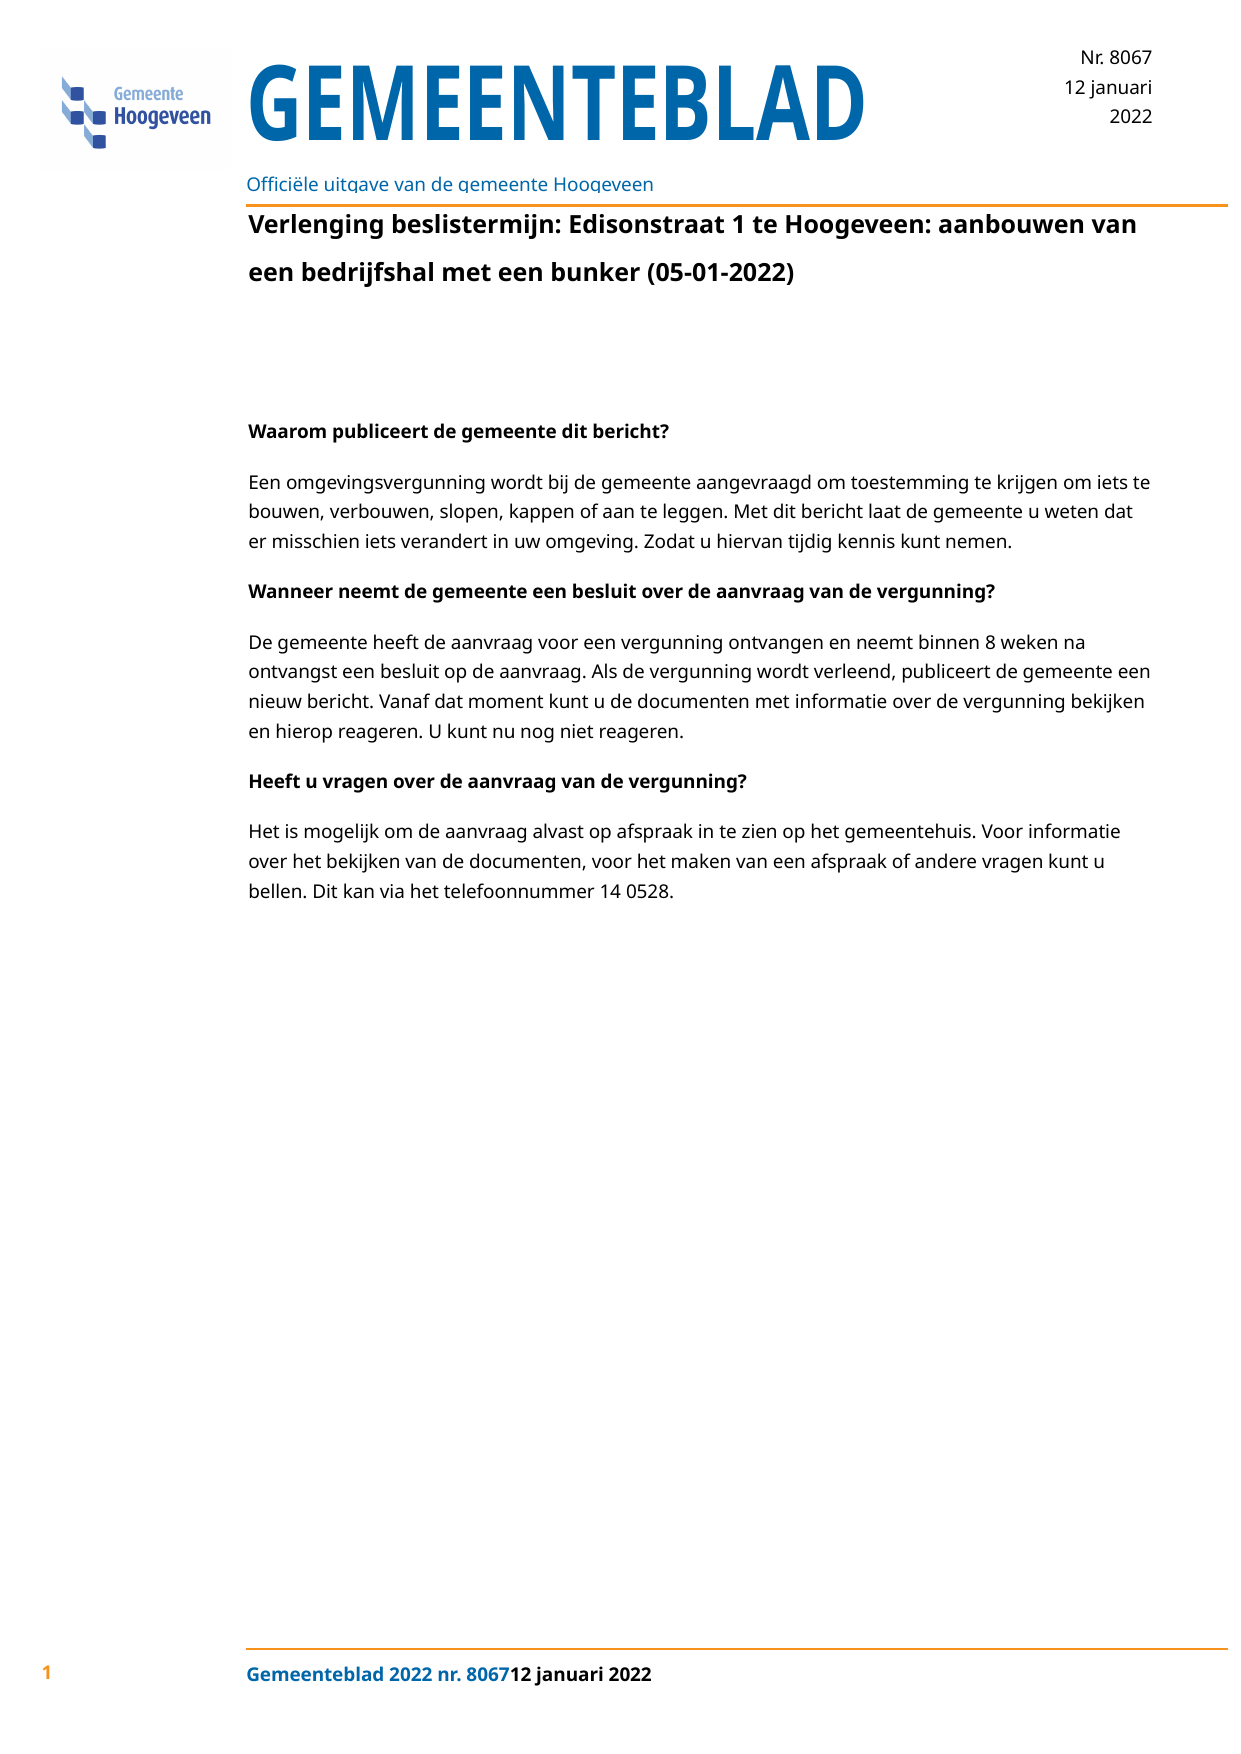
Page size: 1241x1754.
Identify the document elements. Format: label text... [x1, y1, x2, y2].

text Heeft u vragen over de aanvraag van de vergunning? [248, 768, 1152, 794]
picture [41, 47, 231, 172]
text Verlenging beslistermijn: Edisonstraat 1 te Hoogeveen: aanbouwen van een bedrijfshal met een bunker (05-01-2022) [248, 207, 1152, 288]
text Waarom publiceert de gemeente dit bericht? [248, 419, 1152, 444]
text Wanneer neemt de gemeente een besluit over de aanvraag van de vergunning? [248, 579, 1152, 604]
text Het is mogelijk om de aanvraag alvast op afspraak in te zien op het gemeentehuis. Voor informatie over het bekijken van de documenten, voor het maken van een afspraak of andere vragen kunt u bellen. Dit kan via het telefoonnummer 14 0528. [248, 819, 1152, 904]
text Een omgevingsvergunning wordt bij de gemeente aangevraagd om toestemming te krijgen om iets te bouwen, verbouwen, slopen, kappen of aan te leggen. Met dit bericht laat de gemeente u weten dat er misschien iets verandert in uw omgeving. Zodat u hiervan tijdig kennis kunt nemen. [248, 469, 1152, 554]
text De gemeente heeft de aanvraag voor een vergunning ontvangen en neemt binnen 8 weken na ontvangst een besluit op de aanvraag. Als de vergunning wordt verleend, publiceert de gemeente een nieuw bericht. Vanaf dat moment kunt u de documenten met informatie over de vergunning bekijken en hierop reageren. U kunt nu nog niet reageren. [248, 629, 1152, 744]
